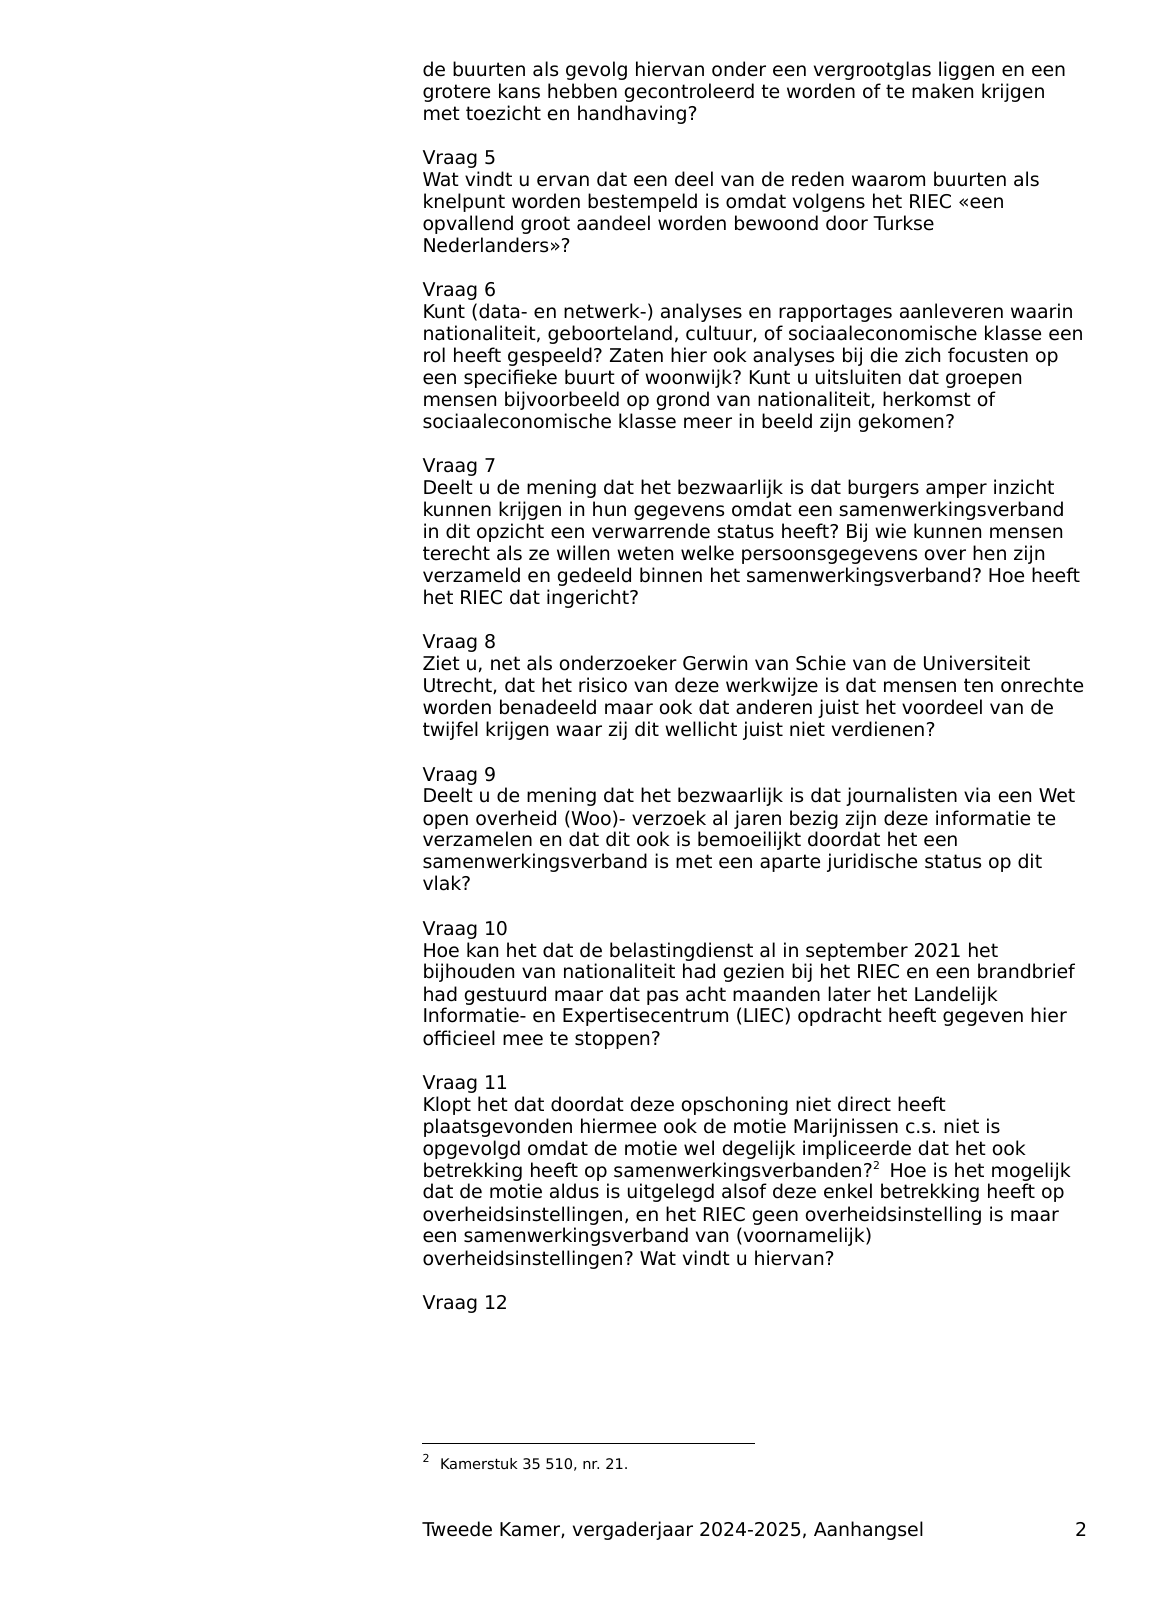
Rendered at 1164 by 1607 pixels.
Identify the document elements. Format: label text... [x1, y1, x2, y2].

text Klopt het dat doordat deze opschoning niet direct heeft plaatsgevonden hiermee ook de motie Marijnissen c.s. niet is opgevolgd omdat de motie wel degelijk impliceerde dat het ook betrekking heeft op samenwerkingsverbanden? Hoe is het mogelijk dat de motie aldus is uitgelegd alsof deze enkel betrekking heeft op overheidsinstellingen, en het RIEC geen overheidsinstelling is maar een samenwerkingsverband van (voornamelijk) overheidsinstellingen? Wat vindt u hiervan? [422, 1093, 1087, 1269]
text Deelt u de mening dat het bezwaarlijk is dat burgers amper inzicht kunnen krijgen in hun gegevens omdat een samenwerkingsverband in dit opzicht een verwarrende status heeft? Bij wie kunnen mensen terecht als ze willen weten welke persoonsgegevens over hen zijn verzameld en gedeeld binnen het samenwerkingsverband? Hoe heeft het RIEC dat ingericht? [422, 477, 1087, 609]
text Vraag 12 [422, 1292, 1087, 1313]
text Hoe kan het dat de belastingdienst al in september 2021 het bijhouden van nationaliteit had gezien bij het RIEC en een brandbrief had gestuurd maar dat pas acht maanden later het Landelijk Informatie- en Expertisecentrum (LIEC) opdracht heeft gegeven hier officieel mee te stoppen? [422, 939, 1087, 1049]
text de buurten als gevolg hiervan onder een vergrootglas liggen en een grotere kans hebben gecontroleerd te worden of te maken krijgen met toezicht en handhaving? [422, 59, 1087, 125]
text Vraag 5 [422, 147, 1087, 169]
text Kamerstuk 35 510, nr. 21. [422, 1452, 1087, 1474]
text Vraag 9 [422, 763, 1087, 785]
text Wat vindt u ervan dat een deel van de reden waarom buurten als knelpunt worden bestempeld is omdat volgens het RIEC «een opvallend groot aandeel worden bewoond door Turkse Nederlanders»? [422, 169, 1087, 257]
text Vraag 10 [422, 917, 1087, 939]
text Deelt u de mening dat het bezwaarlijk is dat journalisten via een Wet open overheid (Woo)- verzoek al jaren bezig zijn deze informatie te verzamelen en dat dit ook is bemoeilijkt doordat het een samenwerkingsverband is met een aparte juridische status op dit vlak? [422, 785, 1087, 895]
text Vraag 11 [422, 1072, 1087, 1093]
text Ziet u, net als onderzoeker Gerwin van Schie van de Universiteit Utrecht, dat het risico van deze werkwijze is dat mensen ten onrechte worden benadeeld maar ook dat anderen juist het voordeel van de twijfel krijgen waar zij dit wellicht juist niet verdienen? [422, 653, 1087, 741]
text Vraag 6 [422, 279, 1087, 301]
text Vraag 7 [422, 455, 1087, 477]
text Vraag 8 [422, 631, 1087, 653]
text Kunt (data- en netwerk-) analyses en rapportages aanleveren waarin nationaliteit, geboorteland, cultuur, of sociaaleconomische klasse een rol heeft gespeeld? Zaten hier ook analyses bij die zich focusten op een specifieke buurt of woonwijk? Kunt u uitsluiten dat groepen mensen bijvoorbeeld op grond van nationaliteit, herkomst of sociaaleconomische klasse meer in beeld zijn gekomen? [422, 301, 1087, 433]
